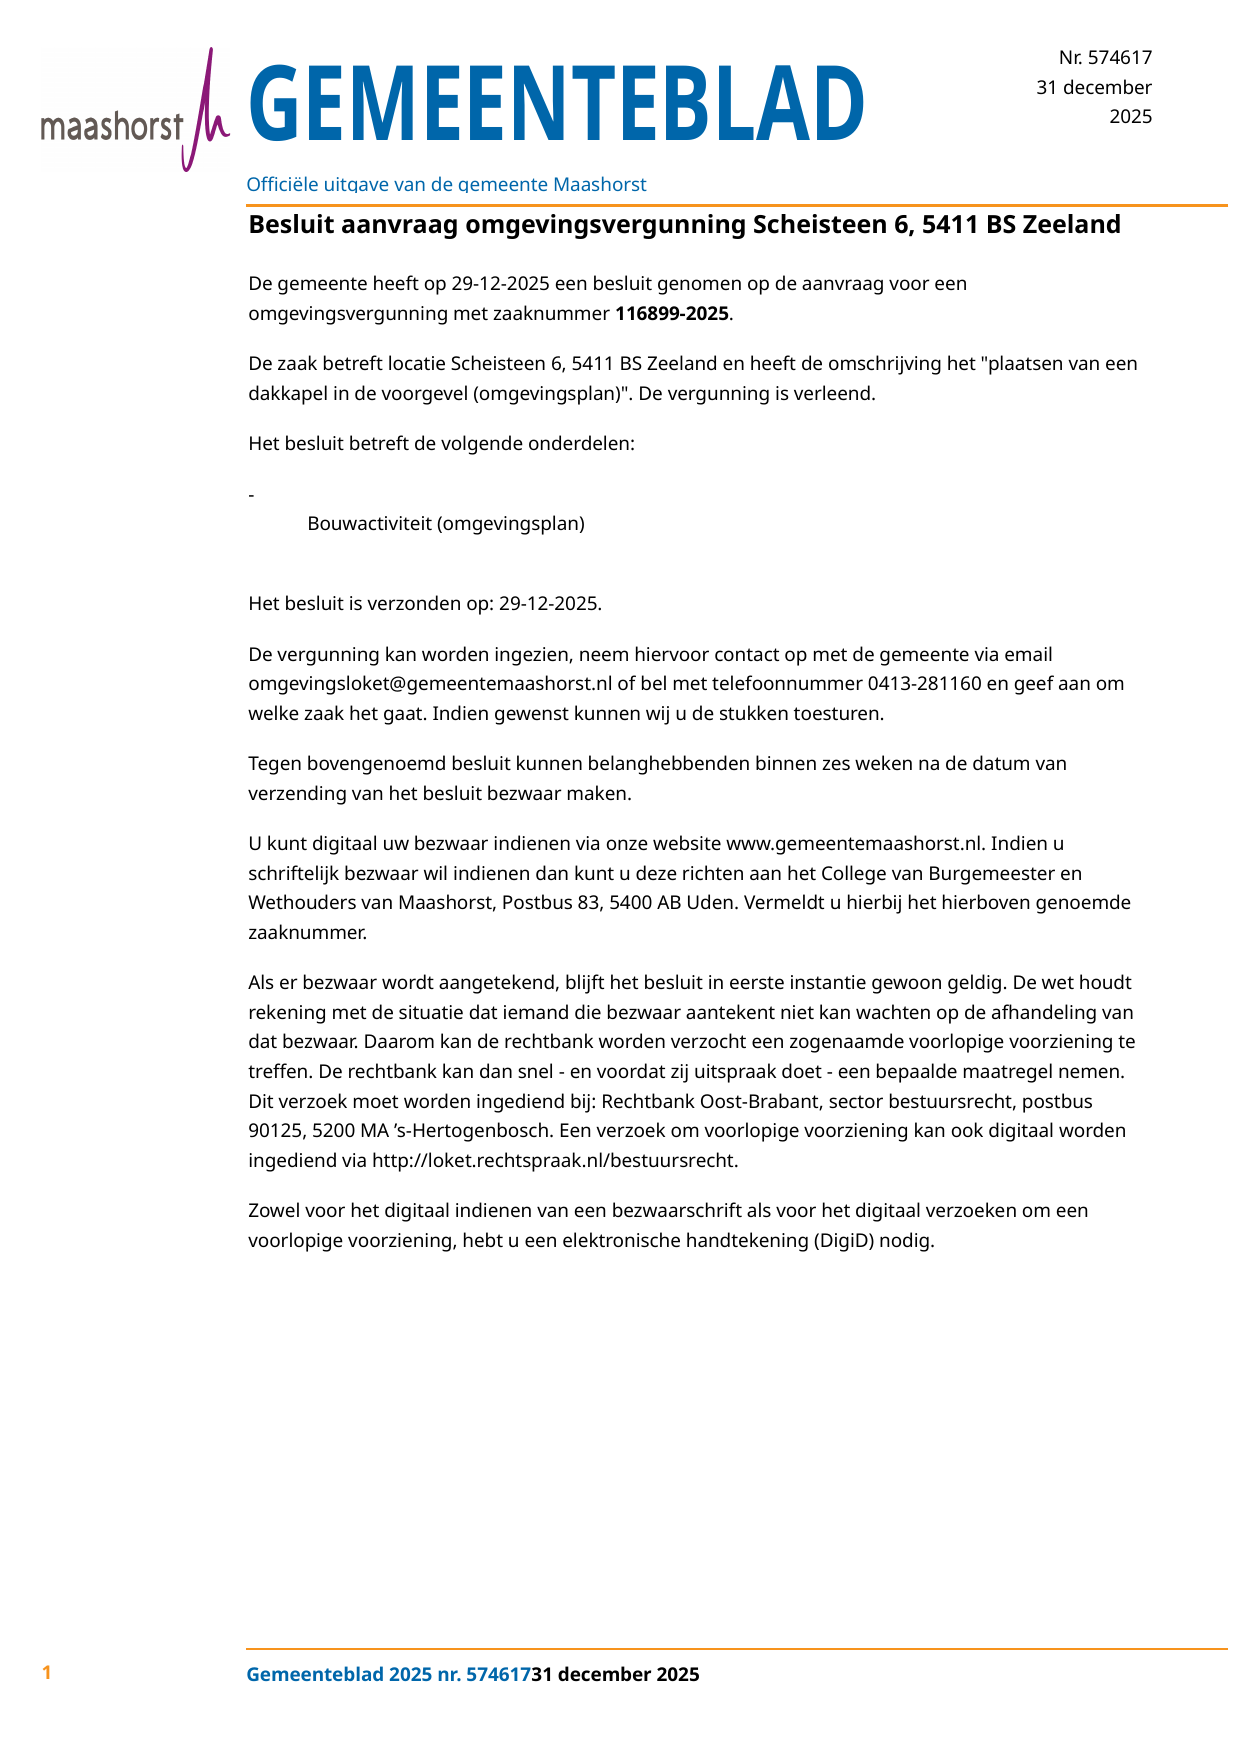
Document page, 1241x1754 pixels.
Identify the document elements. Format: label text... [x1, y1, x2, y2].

text De vergunning kan worden ingezien, neem hiervoor contact op met de gemeente via email omgevingsloket@gemeentemaashorst.nl of bel met telefoonnummer 0413-281160 en geef aan om welke zaak het gaat. Indien gewenst kunnen wij u de stukken toesturen. [248, 641, 1152, 726]
text Besluit aanvraag omgevingsvergunning Scheisteen 6, 5411 BS Zeeland [248, 207, 1152, 241]
list Bouwactiviteit (omgevingsplan) [248, 510, 1152, 536]
text Als er bezwaar wordt aangetekend, blijft het besluit in eerste instantie gewoon geldig. De wet houdt rekening met de situatie dat iemand die bezwaar aantekent niet kan wachten op de afhandeling van dat bezwaar. Daarom kan de rechtbank worden verzocht een zogenaamde voorlopige voorziening te treffen. De rechtbank kan dan snel - en voordat zij uitspraak doet - een bepaalde maatregel nemen. Dit verzoek moet worden ingediend bij: Rechtbank Oost-Brabant, sector bestuursrecht, postbus 90125, 5200 MA ’s-Hertogenbosch. Een verzoek om voorlopige voorziening kan ook digitaal worden ingediend via http://loket.rechtspraak.nl/bestuursrecht. [248, 969, 1152, 1173]
text Zowel voor het digitaal indienen van een bezwaarschrift als voor het digitaal verzoeken om een voorlopige voorziening, hebt u een elektronische handtekening (DigiD) nodig. [248, 1197, 1152, 1253]
text U kunt digitaal uw bezwaar indienen via onze website www.gemeentemaashorst.nl. Indien u schriftelijk bezwaar wil indienen dan kunt u deze richten aan het College van Burgemeester en Wethouders van Maashorst, Postbus 83, 5400 AB Uden. Vermeldt u hierbij het hierboven genoemde zaaknummer. [248, 830, 1152, 945]
text Tegen bovengenoemd besluit kunnen belanghebbenden binnen zes weken na de datum van verzending van het besluit bezwaar maken. [248, 750, 1152, 806]
text De zaak betreft locatie Scheisteen 6, 5411 BS Zeeland en heeft de omschrijving het "plaatsen van een dakkapel in de voorgevel (omgevingsplan)". De vergunning is verleend. [248, 350, 1152, 406]
text De gemeente heeft op 29-12-2025 een besluit genomen op de aanvraag voor een omgevingsvergunning met zaaknummer 116899-2025. [248, 270, 1152, 326]
picture [41, 47, 231, 172]
text Het besluit betreft de volgende onderdelen: [248, 430, 1152, 456]
text Het besluit is verzonden op: 29-12-2025. [248, 590, 1152, 616]
